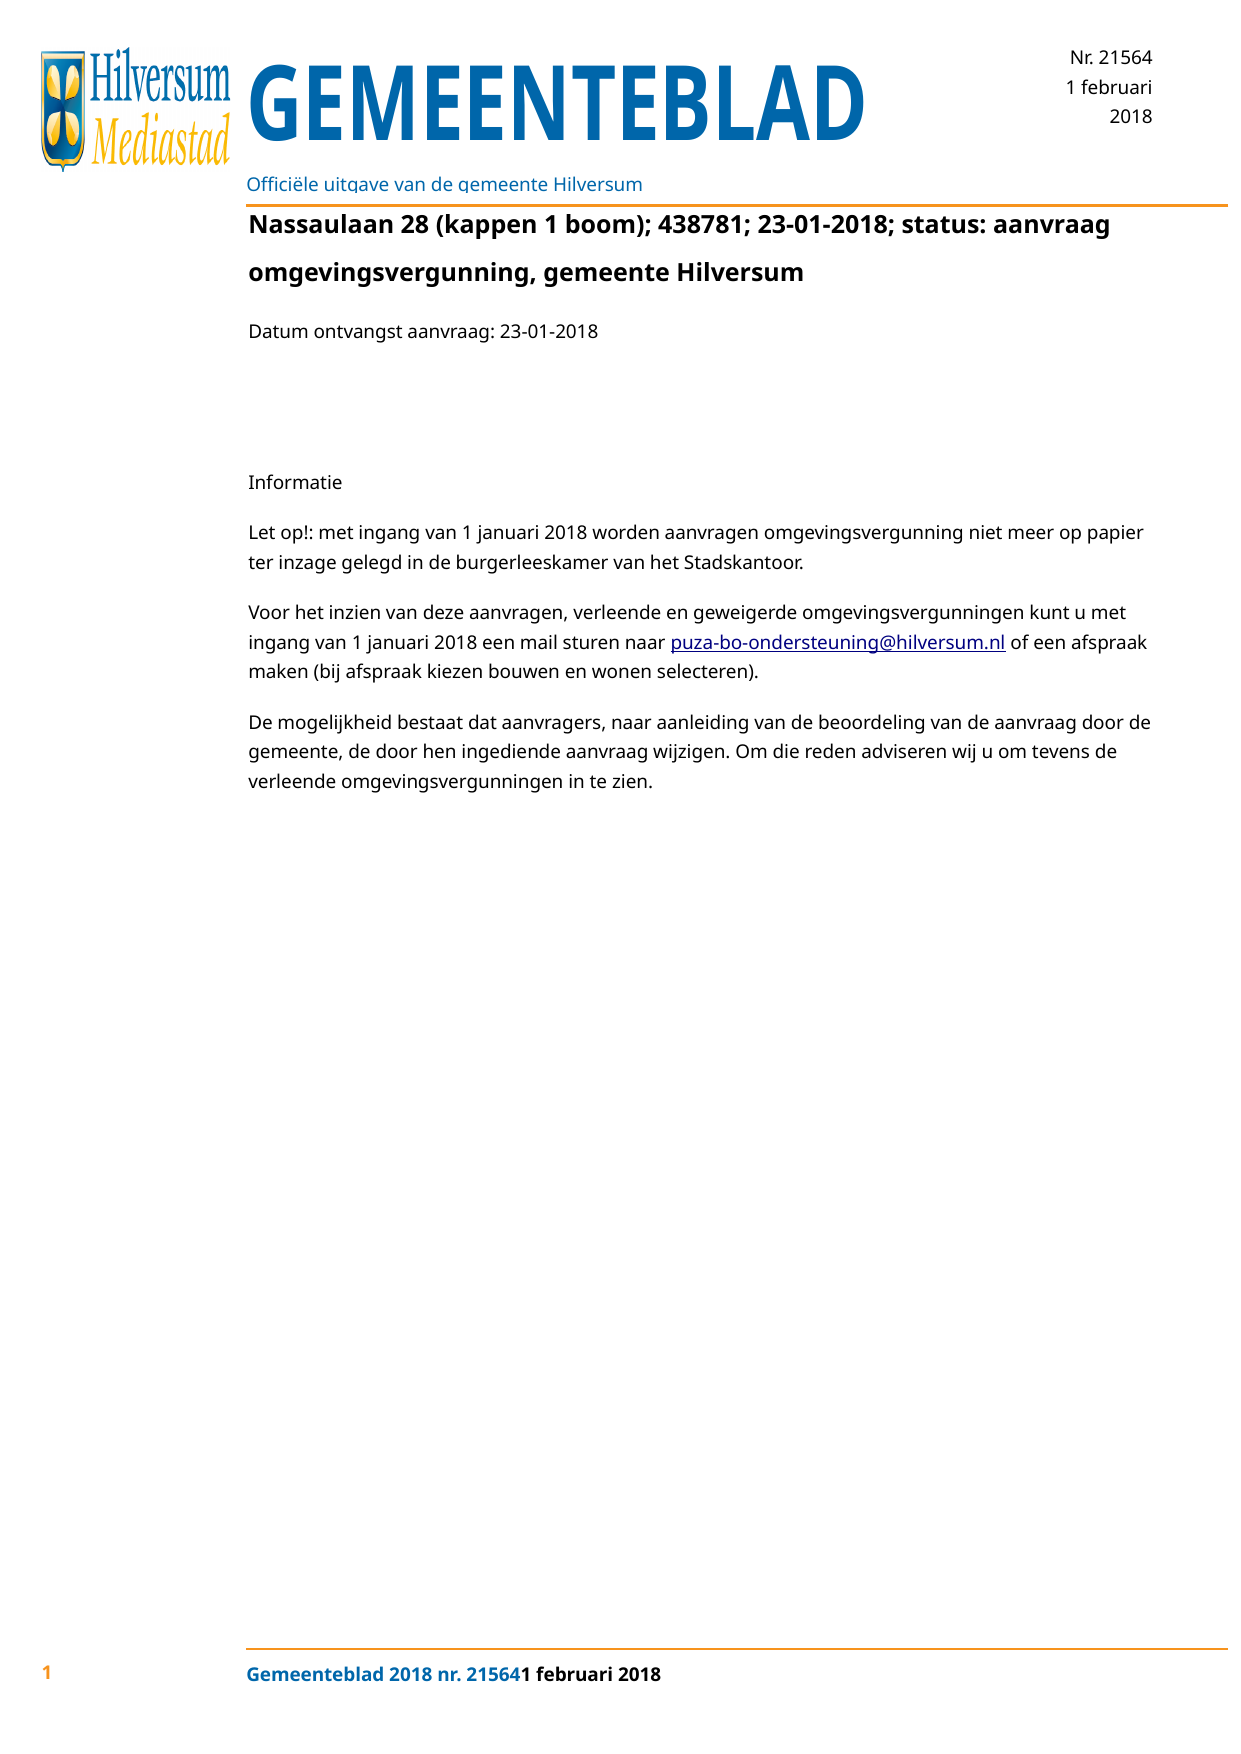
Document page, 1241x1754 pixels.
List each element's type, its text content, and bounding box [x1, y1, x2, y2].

picture [41, 47, 231, 172]
text De mogelijkheid bestaat dat aanvragers, naar aanleiding van de beoordeling van de aanvraag door de gemeente, de door hen ingediende aanvraag wijzigen. Om die reden adviseren wij u om tevens de verleende omgevingsvergunningen in te zien. [248, 709, 1152, 794]
text Voor het inzien van deze aanvragen, verleende en geweigerde omgevingsvergunningen kunt u met ingang van 1 januari 2018 een mail sturen naar puza-bo-ondersteuning@hilversum.nl of een afspraak maken (bij afspraak kiezen bouwen en wonen selecteren). [248, 599, 1152, 684]
text Informatie [248, 469, 1152, 495]
text Let op!: met ingang van 1 januari 2018 worden aanvragen omgevingsvergunning niet meer op papier ter inzage gelegd in de burgerleeskamer van het Stadskantoor. [248, 519, 1152, 575]
text Nassaulaan 28 (kappen 1 boom); 438781; 23-01-2018; status: aanvraag omgevingsvergunning, gemeente Hilversum [248, 207, 1152, 288]
text Datum ontvangst aanvraag: 23-01-2018 [248, 318, 1152, 344]
